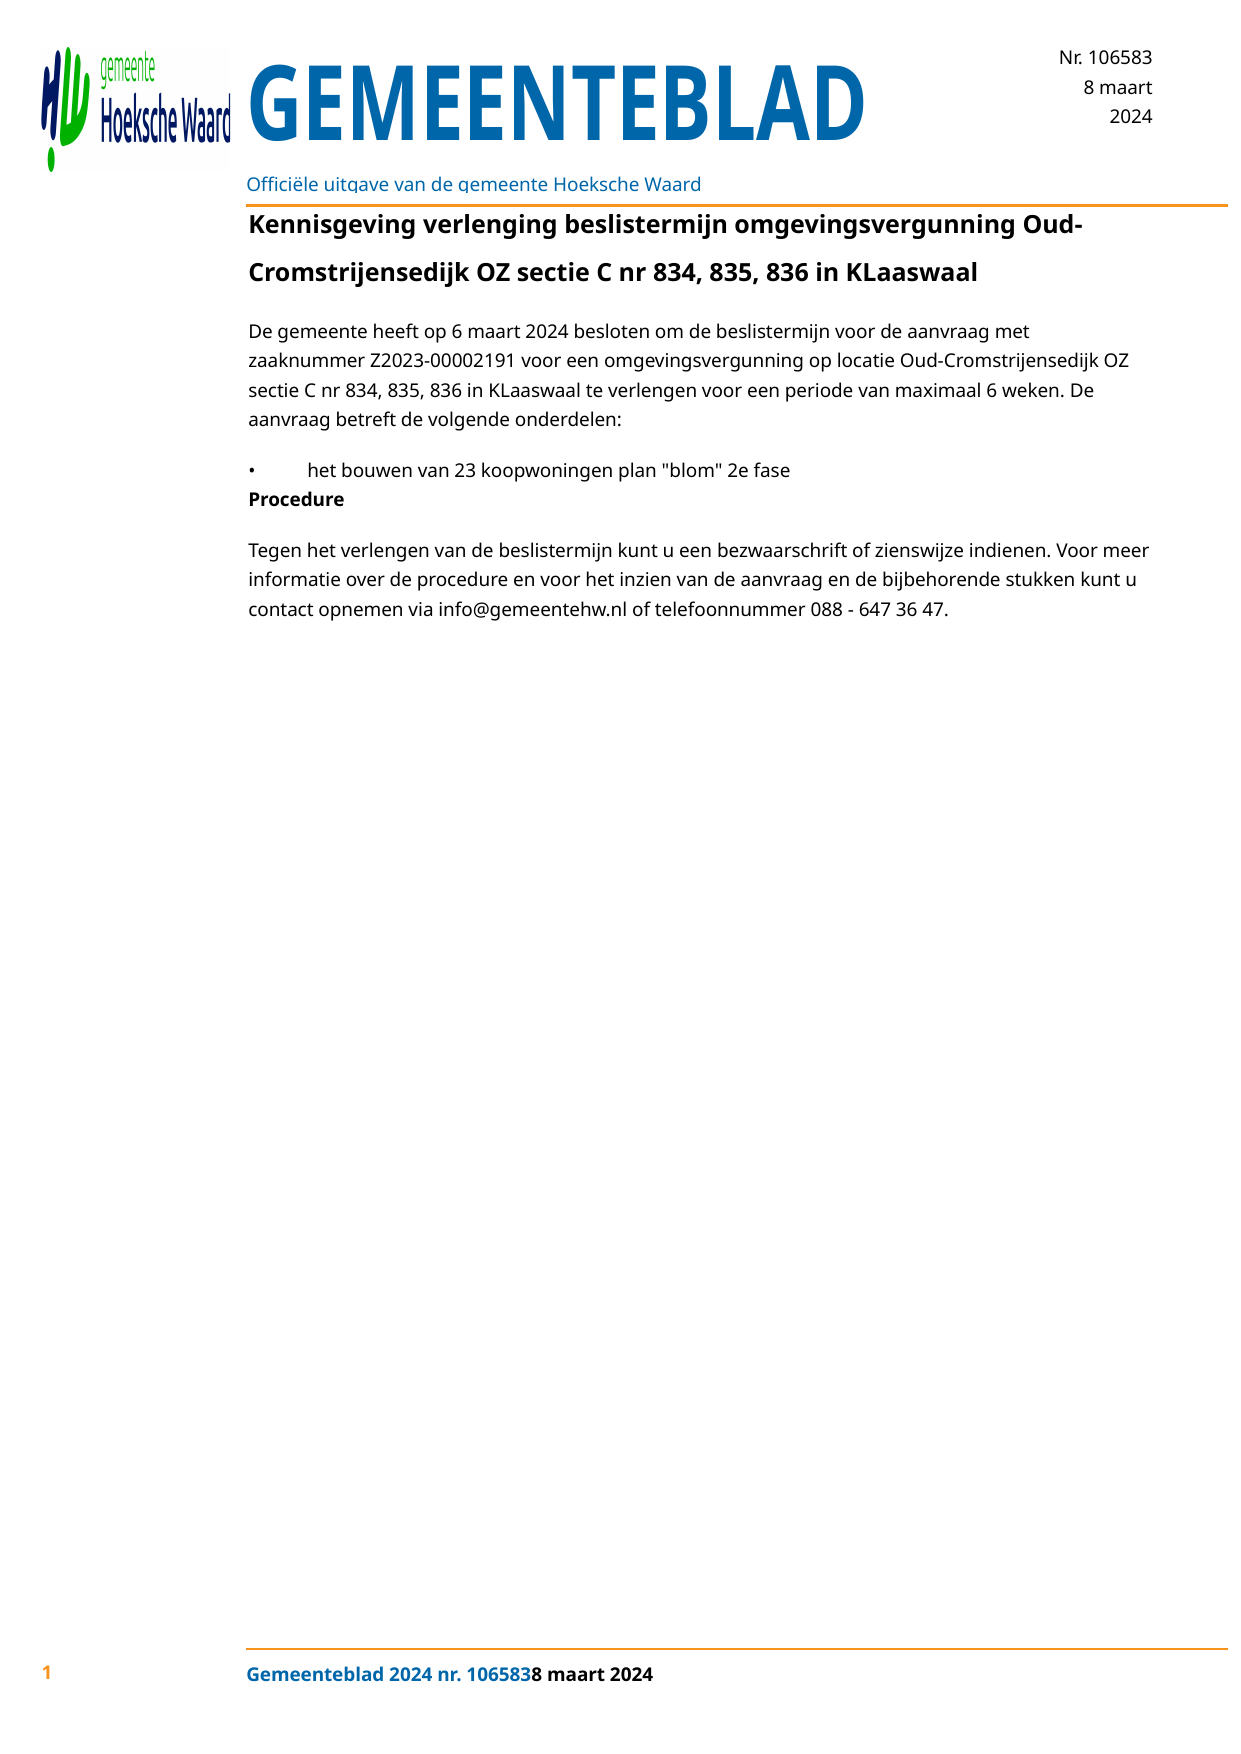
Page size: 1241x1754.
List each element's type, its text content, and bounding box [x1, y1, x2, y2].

text Procedure [248, 487, 1152, 512]
picture [41, 47, 231, 172]
text Tegen het verlengen van de beslistermijn kunt u een bezwaarschrift of zienswijze indienen. Voor meer informatie over de procedure en voor het inzien van de aanvraag en de bijbehorende stukken kunt u contact opnemen via info@gemeentehw.nl of telefoonnummer 088 - 647 36 47. [248, 537, 1152, 622]
text De gemeente heeft op 6 maart 2024 besloten om de beslistermijn voor de aanvraag met zaaknummer Z2023-00002191 voor een omgevingsvergunning op locatie Oud-Cromstrijensedijk OZ sectie C nr 834, 835, 836 in KLaaswaal te verlengen voor een periode van maximaal 6 weken. De aanvraag betreft de volgende onderdelen: [248, 318, 1152, 432]
list het bouwen van 23 koopwoningen plan "blom" 2e fase [248, 457, 1152, 483]
text Kennisgeving verlenging beslistermijn omgevingsvergunning Oud-Cromstrijensedijk OZ sectie C nr 834, 835, 836 in KLaaswaal [248, 207, 1152, 288]
